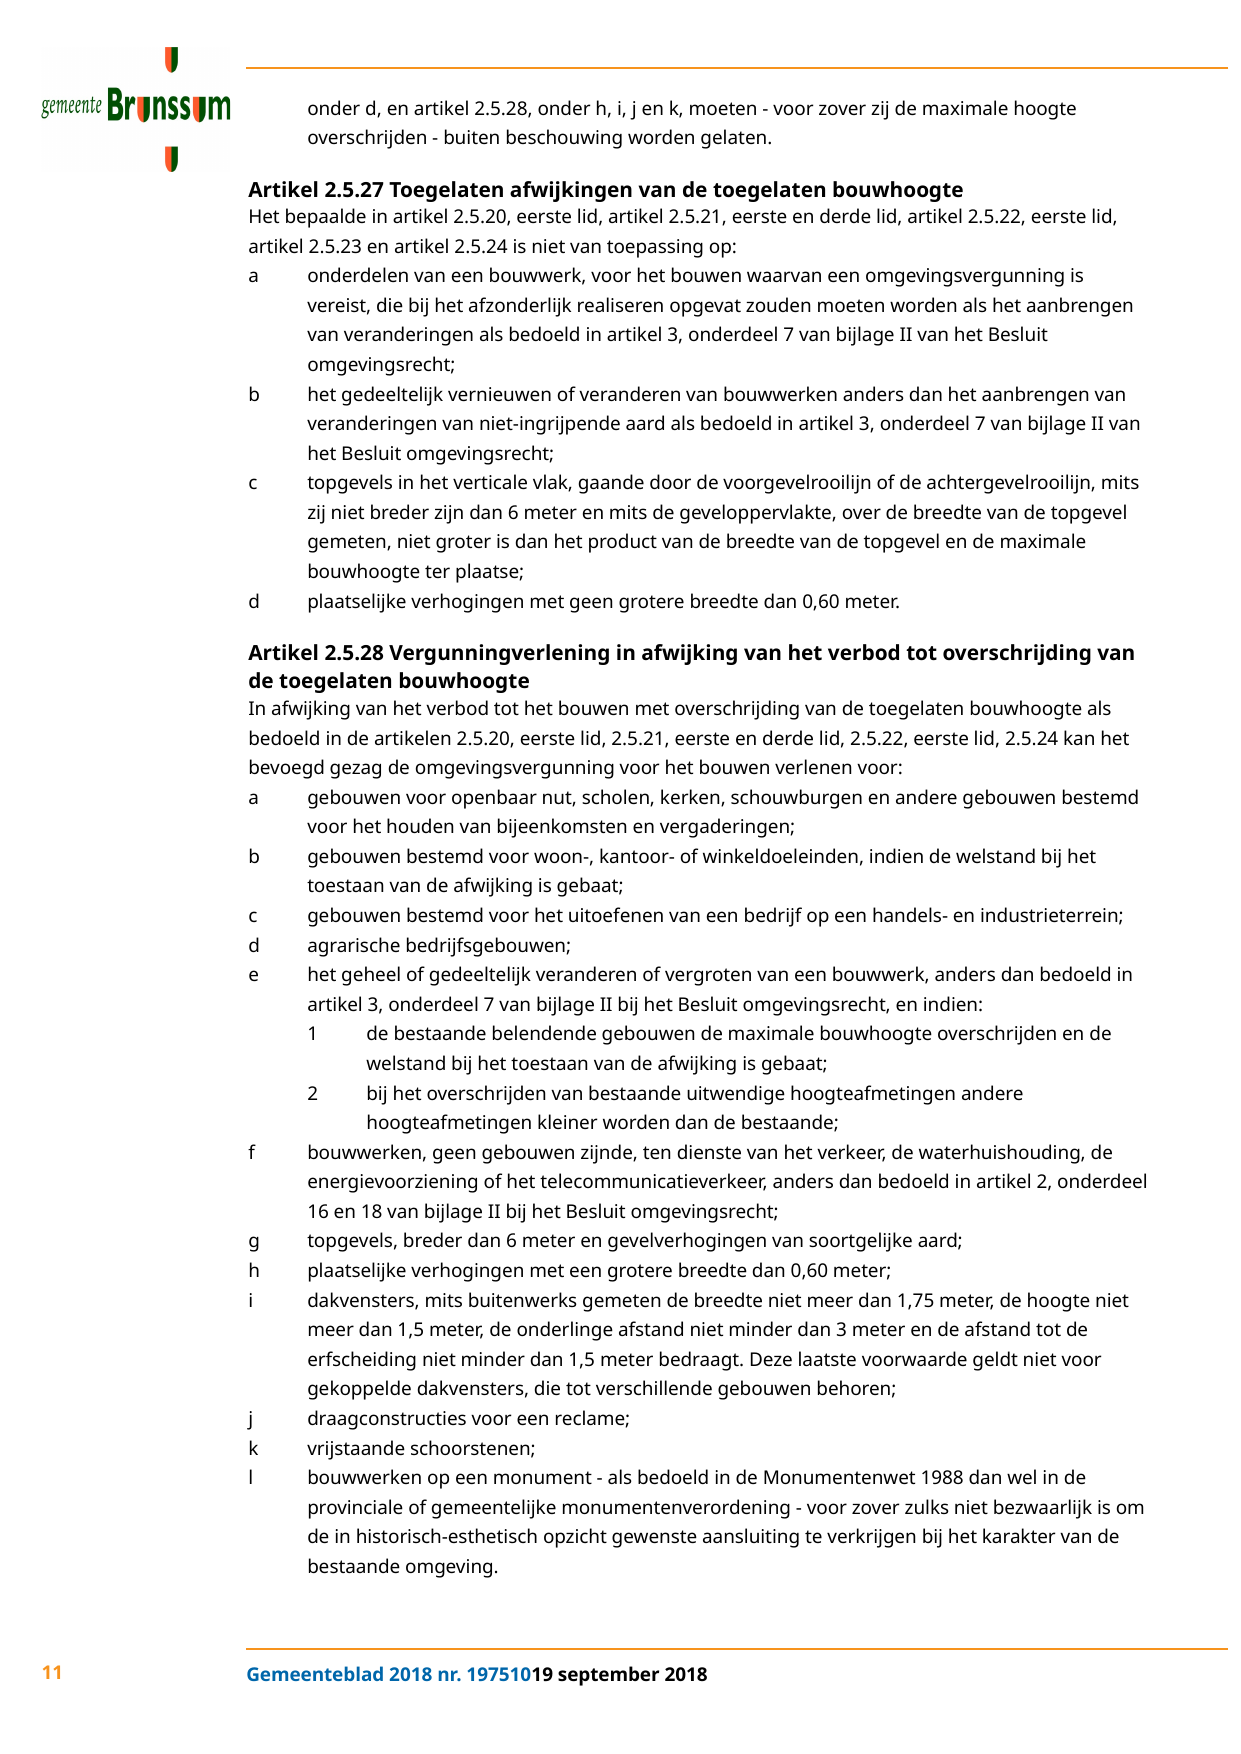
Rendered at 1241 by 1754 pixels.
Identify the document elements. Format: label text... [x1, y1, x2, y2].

list de bestaande belendende gebouwen de maximale bouwhoogte overschrijden en de welstand bij het toestaan van de afwijking is gebaat; [307, 1021, 1152, 1076]
list bouwwerken, geen gebouwen zijnde, ten dienste van het verkeer, de waterhuishouding, de energievoorziening of het telecommunicatieverkeer, anders dan bedoeld in artikel 2, onderdeel 16 en 18 van bijlage II bij het Besluit omgevingsrecht; [248, 1139, 1152, 1224]
list het geheel of gedeeltelijk veranderen of vergroten van een bouwwerk, anders dan bedoeld in artikel 3, onderdeel 7 van bijlage II bij het Besluit omgevingsrecht, en indien: [248, 961, 1152, 1017]
list dakvensters, mits buitenwerks gemeten de breedte niet meer dan 1,75 meter, de hoogte niet meer dan 1,5 meter, de onderlinge afstand niet minder dan 3 meter en de afstand tot de erfscheiding niet minder dan 1,5 meter bedraagt. Deze laatste voorwaarde geldt niet voor gekoppelde dakvensters, die tot verschillende gebouwen behoren; [248, 1287, 1152, 1401]
list vrijstaande schoorstenen; [248, 1435, 1152, 1460]
list agrarische bedrijfsgebouwen; [248, 932, 1152, 957]
picture [41, 47, 231, 172]
text Het bepaalde in artikel 2.5.20, eerste lid, artikel 2.5.21, eerste en derde lid, artikel 2.5.22, eerste lid, artikel 2.5.23 en artikel 2.5.24 is niet van toepassing op: [248, 203, 1152, 258]
list gebouwen bestemd voor het uitoefenen van een bedrijf op een handels- en industrieterrein; [248, 902, 1152, 928]
list plaatselijke verhogingen met geen grotere breedte dan 0,60 meter. [248, 588, 1152, 613]
list plaatselijke verhogingen met een grotere breedte dan 0,60 meter; [248, 1257, 1152, 1283]
list draagconstructies voor een reclame; [248, 1405, 1152, 1431]
list onder d, en artikel 2.5.28, onder h, i, j en k, moeten - voor zover zij de maximale hoogte overschrijden - buiten beschouwing worden gelaten. [248, 95, 1152, 150]
list onderdelen van een bouwwerk, voor het bouwen waarvan een omgevingsvergunning is vereist, die bij het afzonderlijk realiseren opgevat zouden moeten worden als het aanbrengen van veranderingen als bedoeld in artikel 3, onderdeel 7 van bijlage II van het Besluit omgevingsrecht; [248, 262, 1152, 377]
text In afwijking van het verbod tot het bouwen met overschrijding van de toegelaten bouwhoogte als bedoeld in de artikelen 2.5.20, eerste lid, 2.5.21, eerste en derde lid, 2.5.22, eerste lid, 2.5.24 kan het bevoegd gezag de omgevingsvergunning voor het bouwen verlenen voor: [248, 695, 1152, 780]
text Artikel 2.5.28 Vergunningverlening in afwijking van het verbod tot overschrijding van de toegelaten bouwhoogte [248, 638, 1152, 695]
list bouwwerken op een monument - als bedoeld in de Monumentenwet 1988 dan wel in de provinciale of gemeentelijke monumentenverordening - voor zover zulks niet bezwaarlijk is om de in historisch-esthetisch opzicht gewenste aansluiting te verkrijgen bij het karakter van de bestaande omgeving. [248, 1464, 1152, 1579]
list gebouwen bestemd voor woon-, kantoor- of winkeldoeleinden, indien de welstand bij het toestaan van de afwijking is gebaat; [248, 843, 1152, 898]
text Artikel 2.5.27 Toegelaten afwijkingen van de toegelaten bouwhoogte [248, 175, 1152, 203]
list topgevels in het verticale vlak, gaande door de voorgevelrooilijn of de achtergevelrooilijn, mits zij niet breder zijn dan 6 meter en mits de geveloppervlakte, over de breedte van de topgevel gemeten, niet groter is dan het product van de breedte van de topgevel en de maximale bouwhoogte ter plaatse; [248, 469, 1152, 584]
list topgevels, breder dan 6 meter en gevelverhogingen van soortgelijke aard; [248, 1228, 1152, 1253]
list gebouwen voor openbaar nut, scholen, kerken, schouwburgen en andere gebouwen bestemd voor het houden van bijeenkomsten en vergaderingen; [248, 784, 1152, 839]
list bij het overschrijden van bestaande uitwendige hoogteafmetingen andere hoogteafmetingen kleiner worden dan de bestaande; [307, 1080, 1152, 1135]
list het gedeeltelijk vernieuwen of veranderen van bouwwerken anders dan het aanbrengen van veranderingen van niet-ingrijpende aard als bedoeld in artikel 3, onderdeel 7 van bijlage II van het Besluit omgevingsrecht; [248, 381, 1152, 466]
